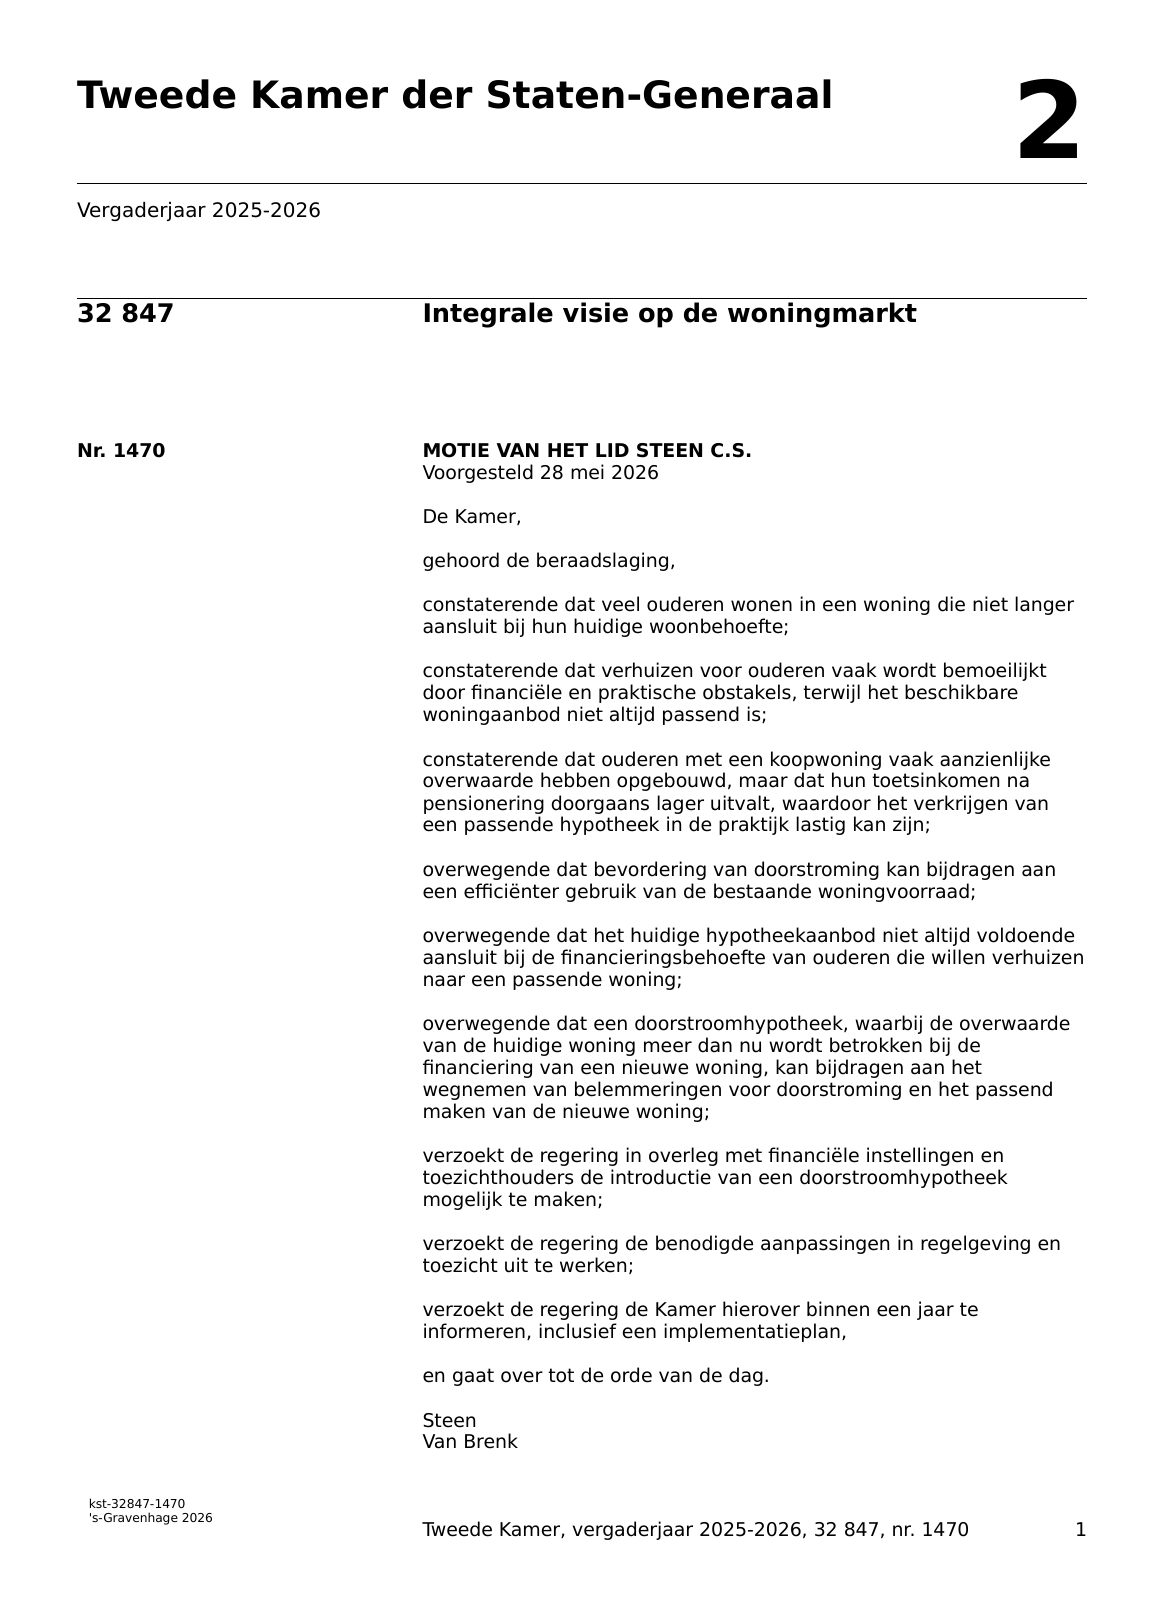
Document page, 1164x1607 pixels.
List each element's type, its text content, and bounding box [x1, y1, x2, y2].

text constaterende dat verhuizen voor ouderen vaak wordt bemoeilijkt door financiële en praktische obstakels, terwijl het beschikbare woningaanbod niet altijd passend is; [422, 660, 1087, 726]
text verzoekt de regering de Kamer hierover binnen een jaar te informeren, inclusief een implementatieplan, [422, 1299, 1087, 1343]
subtitle 32 847 Integrale visie op de woningmarkt [77, 299, 1087, 329]
subtitle Nr. 1470 MOTIE VAN HET LID STEEN C.S. [77, 440, 1087, 462]
table_cell Vergaderjaar 2025-2026 [77, 184, 1087, 298]
text De Kamer, [422, 506, 1087, 528]
text overwegende dat bevordering van doorstroming kan bijdragen aan een efficiënter gebruik van de bestaande woningvoorraad; [422, 858, 1087, 902]
text constaterende dat veel ouderen wonen in een woning die niet langer aansluit bij hun huidige woonbehoefte; [422, 594, 1087, 638]
table_header Tweede Kamer der Staten-Generaal [77, 59, 886, 183]
text Voorgesteld 28 mei 2026 [422, 462, 1087, 484]
text overwegende dat het huidige hypotheekaanbod niet altijd voldoende aansluit bij de financieringsbehoefte van ouderen die willen verhuizen naar een passende woning; [422, 925, 1087, 991]
text 's-Gravenhage 2026 [88, 1511, 323, 1525]
text verzoekt de regering de benodigde aanpassingen in regelgeving en toezicht uit te werken; [422, 1233, 1087, 1277]
text gehoord de beraadslaging, [422, 550, 1087, 572]
text kst-32847-1470 [88, 1497, 323, 1511]
table_header 2 [886, 59, 1087, 183]
text overwegende dat een doorstroomhypotheek, waarbij de overwaarde van de huidige woning meer dan nu wordt betrokken bij de financiering van een nieuwe woning, kan bijdragen aan het wegnemen van belemmeringen voor doorstroming en het passend maken van de nieuwe woning; [422, 1013, 1087, 1123]
text Van Brenk [422, 1431, 1087, 1453]
text verzoekt de regering in overleg met financiële instellingen en toezichthouders de introductie van een doorstroomhypotheek mogelijk te maken; [422, 1145, 1087, 1211]
text constaterende dat ouderen met een koopwoning vaak aanzienlijke overwaarde hebben opgebouwd, maar dat hun toetsinkomen na pensionering doorgaans lager uitvalt, waardoor het verkrijgen van een passende hypotheek in de praktijk lastig kan zijn; [422, 748, 1087, 836]
text en gaat over tot de orde van de dag. [422, 1365, 1087, 1387]
text Steen [422, 1409, 1087, 1431]
